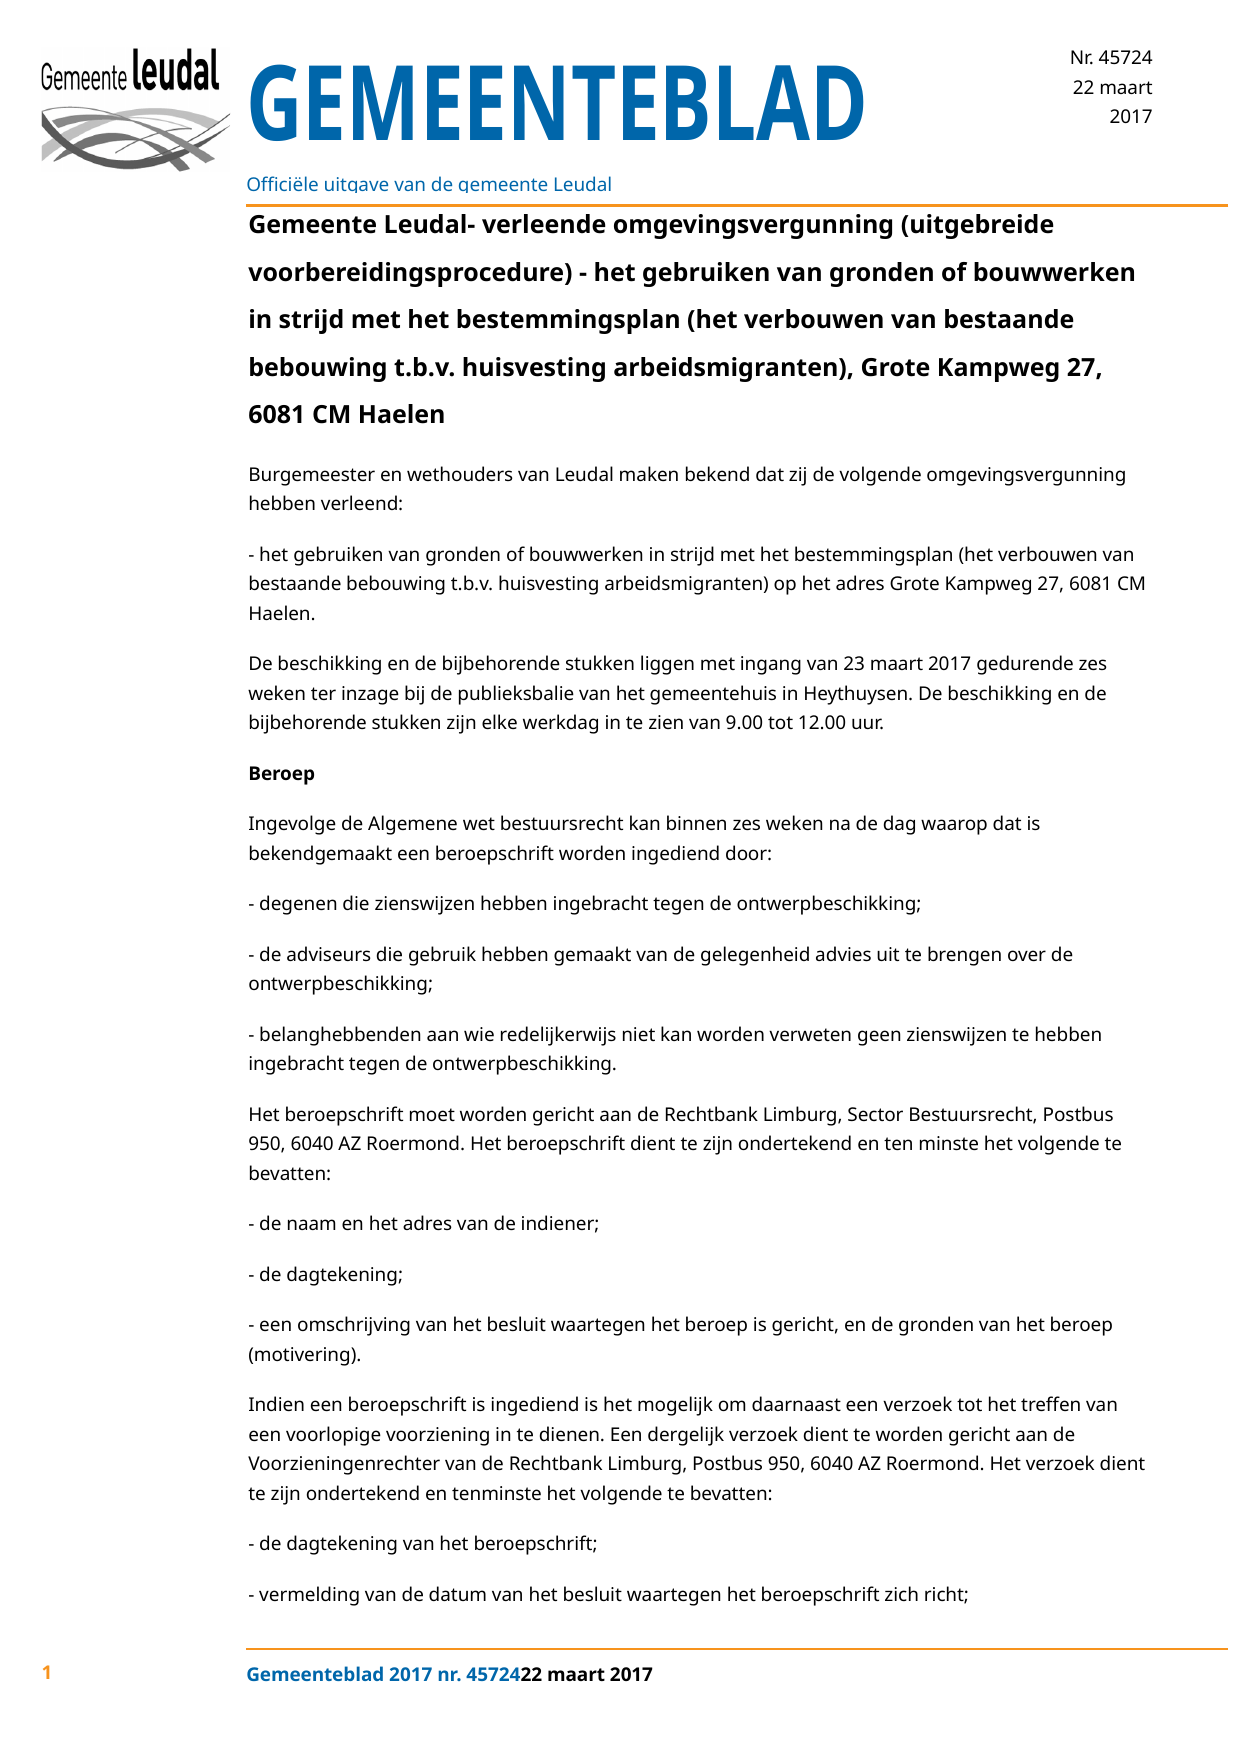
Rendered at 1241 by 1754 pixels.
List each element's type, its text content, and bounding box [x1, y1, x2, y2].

text - degenen die zienswijzen hebben ingebracht tegen de ontwerpbeschikking; [248, 890, 1152, 916]
text - het gebruiken van gronden of bouwwerken in strijd met het bestemmingsplan (het verbouwen van bestaande bebouwing t.b.v. huisvesting arbeidsmigranten) op het adres Grote Kampweg 27, 6081 CM Haelen. [248, 541, 1152, 626]
text - een omschrijving van het besluit waartegen het beroep is gericht, en de gronden van het beroep (motivering). [248, 1311, 1152, 1366]
text Burgemeester en wethouders van Leudal maken bekend dat zij de volgende omgevingsvergunning hebben verleend: [248, 461, 1152, 516]
text - de dagtekening van het beroepschrift; [248, 1530, 1152, 1556]
text - de adviseurs die gebruik hebben gemaakt van de gelegenheid advies uit te brengen over de ontwerpbeschikking; [248, 941, 1152, 996]
text Ingevolge de Algemene wet bestuursrecht kan binnen zes weken na de dag waarop dat is bekendgemaakt een beroepschrift worden ingediend door: [248, 810, 1152, 866]
text - de naam en het adres van de indiener; [248, 1210, 1152, 1236]
text Het beroepschrift moet worden gericht aan de Rechtbank Limburg, Sector Bestuursrecht, Postbus 950, 6040 AZ Roermond. Het beroepschrift dient te zijn ondertekend en ten minste het volgende te bevatten: [248, 1101, 1152, 1186]
text - belanghebbenden aan wie redelijkerwijs niet kan worden verweten geen zienswijzen te hebben ingebracht tegen de ontwerpbeschikking. [248, 1021, 1152, 1076]
text - de dagtekening; [248, 1261, 1152, 1286]
text - vermelding van de datum van het besluit waartegen het beroepschrift zich richt; [248, 1581, 1152, 1606]
text De beschikking en de bijbehorende stukken liggen met ingang van 23 maart 2017 gedurende zes weken ter inzage bij de publieksbalie van het gemeentehuis in Heythuysen. De beschikking en de bijbehorende stukken zijn elke werkdag in te zien van 9.00 tot 12.00 uur. [248, 650, 1152, 735]
text Gemeente Leudal- verleende omgevingsvergunning (uitgebreide voorbereidingsprocedure) - het gebruiken van gronden of bouwwerken in strijd met het bestemmingsplan (het verbouwen van bestaande bebouwing t.b.v. huisvesting arbeidsmigranten), Grote Kampweg 27, 6081 CM Haelen [248, 207, 1152, 431]
text Indien een beroepschrift is ingediend is het mogelijk om daarnaast een verzoek tot het treffen van een voorlopige voorziening in te dienen. Een dergelijk verzoek dient te worden gericht aan de Voorzieningenrechter van de Rechtbank Limburg, Postbus 950, 6040 AZ Roermond. Het verzoek dient te zijn ondertekend en tenminste het volgende te bevatten: [248, 1391, 1152, 1506]
picture [41, 47, 231, 172]
text Beroep [248, 760, 1152, 786]
